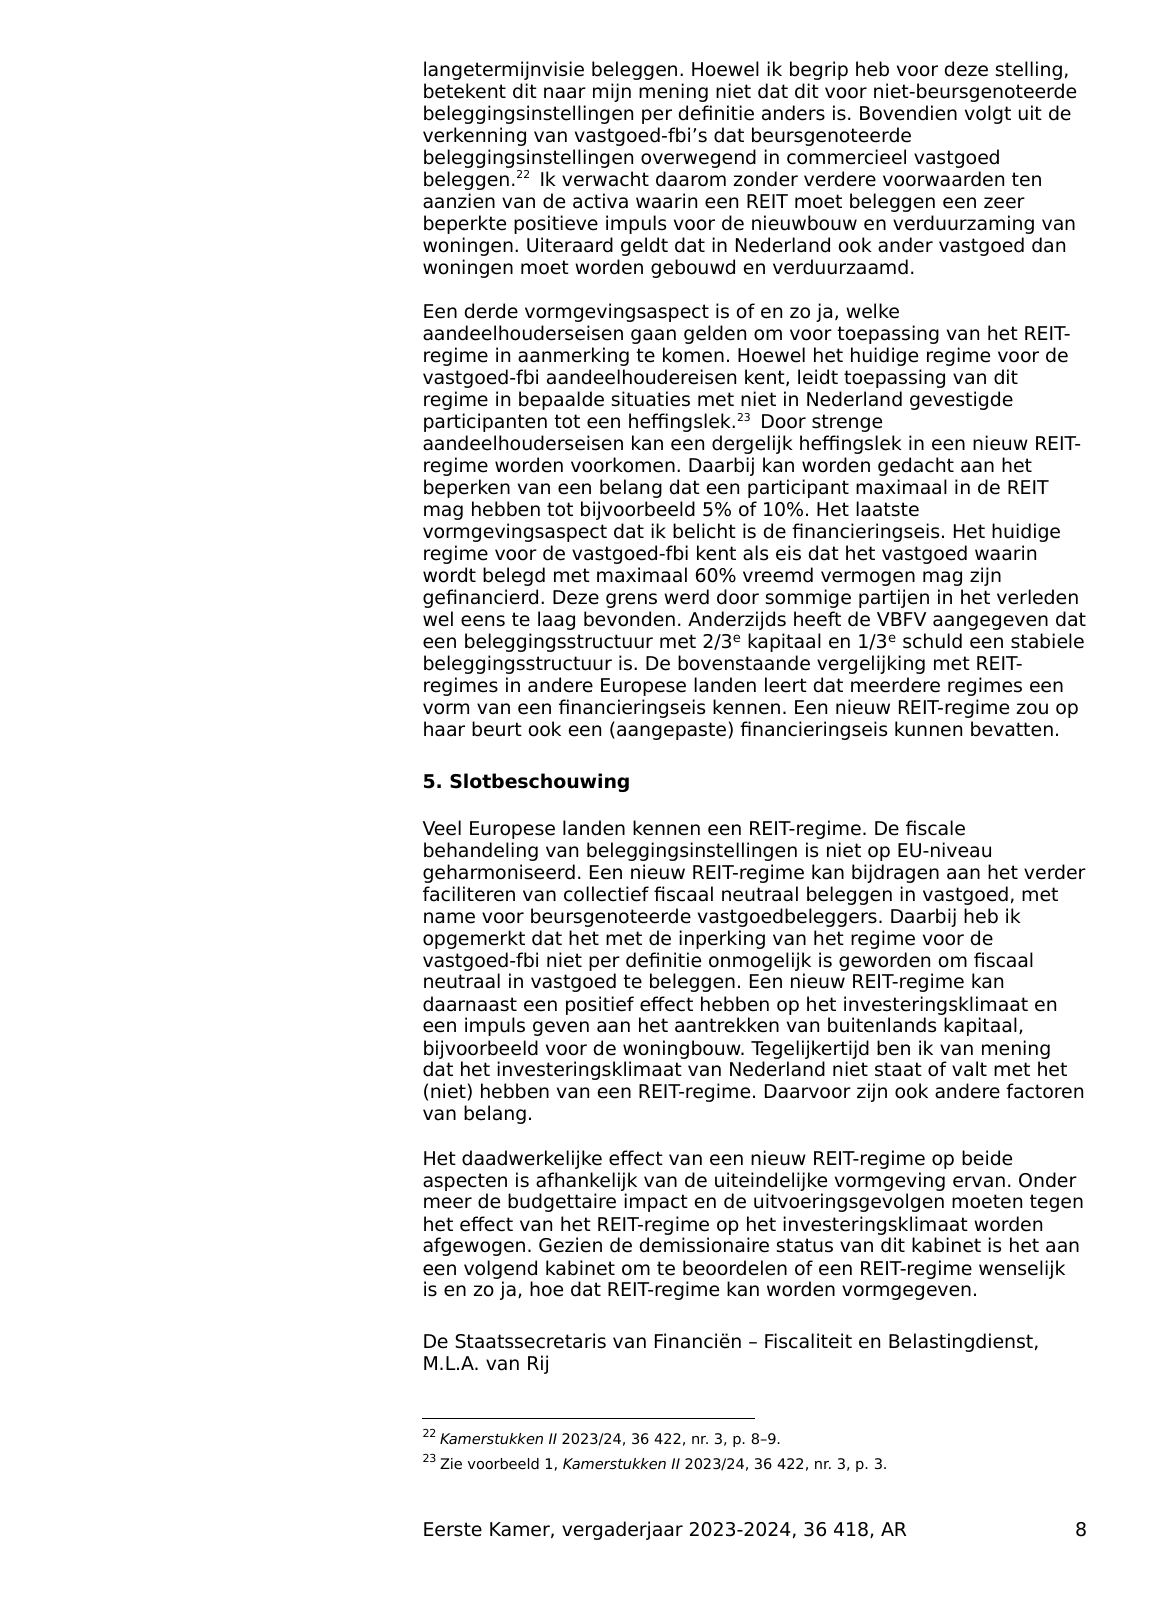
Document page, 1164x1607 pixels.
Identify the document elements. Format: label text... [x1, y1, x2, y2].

text Kamerstukken II 2023/24, 36 422, nr. 3, p. 8–9. [422, 1427, 1087, 1449]
text Een derde vormgevingsaspect is of en zo ja, welke aandeelhouderseisen gaan gelden om voor toepassing van het REIT-regime in aanmerking te komen. Hoewel het huidige regime voor de vastgoed-fbi aandeelhoudereisen kent, leidt toepassing van dit regime in bepaalde situaties met niet in Nederland gevestigde participanten tot een heffingslek. Door strenge aandeelhouderseisen kan een dergelijk heffingslek in een nieuw REIT-regime worden voorkomen. Daarbij kan worden gedacht aan het beperken van een belang dat een participant maximaal in de REIT mag hebben tot bijvoorbeeld 5% of 10%. Het laatste vormgevingsaspect dat ik belicht is de financieringseis. Het huidige regime voor de vastgoed-fbi kent als eis dat het vastgoed waarin wordt belegd met maximaal 60% vreemd vermogen mag zijn gefinancierd. Deze grens werd door sommige partijen in het verleden wel eens te laag bevonden. Anderzijds heeft de VBFV aangegeven dat een beleggingsstructuur met 2/3e kapitaal en 1/3e schuld een stabiele beleggingsstructuur is. De bovenstaande vergelijking met REIT-regimes in andere Europese landen leert dat meerdere regimes een vorm van een financieringseis kennen. Een nieuw REIT-regime zou op haar beurt ook een (aangepaste) financieringseis kunnen bevatten. [422, 301, 1087, 741]
subtitle 5. Slotbeschouwing [422, 771, 1087, 793]
text Het daadwerkelijke effect van een nieuw REIT-regime op beide aspecten is afhankelijk van de uiteindelijke vormgeving ervan. Onder meer de budgettaire impact en de uitvoeringsgevolgen moeten tegen het effect van het REIT-regime op het investeringsklimaat worden afgewogen. Gezien de demissionaire status van dit kabinet is het aan een volgend kabinet om te beoordelen of een REIT-regime wenselijk is en zo ja, hoe dat REIT-regime kan worden vormgegeven. [422, 1147, 1087, 1301]
text Zie voorbeeld 1, Kamerstukken II 2023/24, 36 422, nr. 3, p. 3. [422, 1452, 1087, 1474]
text Veel Europese landen kennen een REIT-regime. De fiscale behandeling van beleggingsinstellingen is niet op EU-niveau geharmoniseerd. Een nieuw REIT-regime kan bijdragen aan het verder faciliteren van collectief fiscaal neutraal beleggen in vastgoed, met name voor beursgenoteerde vastgoedbeleggers. Daarbij heb ik opgemerkt dat het met de inperking van het regime voor de vastgoed-fbi niet per definitie onmogelijk is geworden om fiscaal neutraal in vastgoed te beleggen. Een nieuw REIT-regime kan daarnaast een positief effect hebben op het investeringsklimaat en een impuls geven aan het aantrekken van buitenlands kapitaal, bijvoorbeeld voor de woningbouw. Tegelijkertijd ben ik van mening dat het investeringsklimaat van Nederland niet staat of valt met het (niet) hebben van een REIT-regime. Daarvoor zijn ook andere factoren van belang. [422, 818, 1087, 1125]
text De Staatssecretaris van Financiën – Fiscaliteit en Belastingdienst, M.L.A. van Rij [422, 1331, 1087, 1375]
text langetermijnvisie beleggen. Hoewel ik begrip heb voor deze stelling, betekent dit naar mijn mening niet dat dit voor niet-beursgenoteerde beleggingsinstellingen per definitie anders is. Bovendien volgt uit de verkenning van vastgoed-fbi’s dat beursgenoteerde beleggingsinstellingen overwegend in commercieel vastgoed beleggen. Ik verwacht daarom zonder verdere voorwaarden ten aanzien van de activa waarin een REIT moet beleggen een zeer beperkte positieve impuls voor de nieuwbouw en verduurzaming van woningen. Uiteraard geldt dat in Nederland ook ander vastgoed dan woningen moet worden gebouwd en verduurzaamd. [422, 59, 1087, 279]
